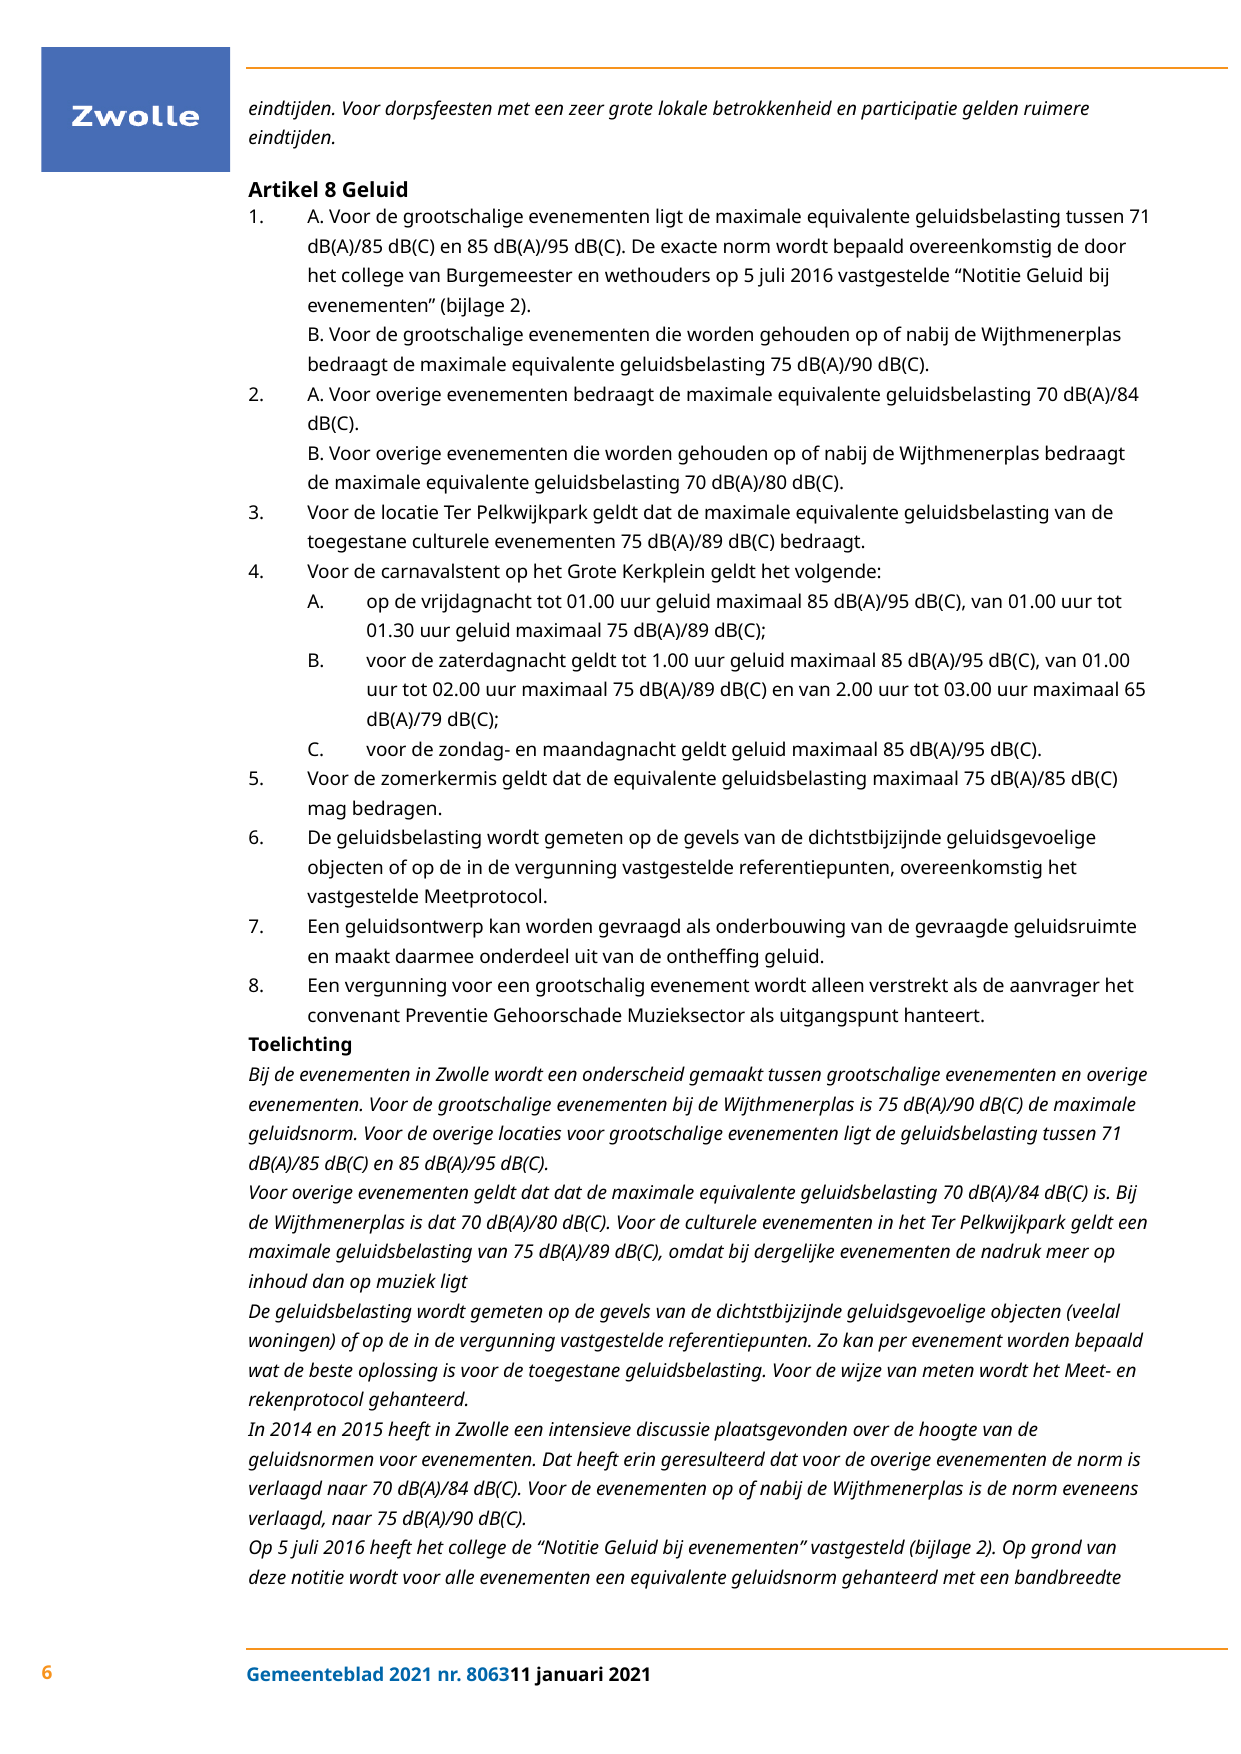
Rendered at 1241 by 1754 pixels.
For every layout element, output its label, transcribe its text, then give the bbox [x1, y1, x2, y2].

list Een vergunning voor een grootschalig evenement wordt alleen verstrekt als de aanvrager het convenant Preventie Gehoorschade Muzieksector als uitgangspunt hanteert. [248, 972, 1152, 1028]
text Bij de evenementen in Zwolle wordt een onderscheid gemaakt tussen grootschalige evenementen en overige evenementen. Voor de grootschalige evenementen bij de Wijthmenerplas is 75 dB(A)/90 dB(C) de maximale geluidsnorm. Voor de overige locaties voor grootschalige evenementen ligt de geluidsbelasting tussen 71 dB(A)/85 dB(C) en 85 dB(A)/95 dB(C). [248, 1061, 1152, 1176]
list A. Voor overige evenementen bedraagt de maximale equivalente geluidsbelasting 70 dB(A)/84 dB(C). [248, 381, 1152, 436]
text Toelichting [248, 1032, 1152, 1057]
list A. Voor de grootschalige evenementen ligt de maximale equivalente geluidsbelasting tussen 71 dB(A)/85 dB(C) en 85 dB(A)/95 dB(C). De exacte norm wordt bepaald overeenkomstig de door het college van Burgemeester en wethouders op 5 juli 2016 vastgestelde “Notitie Geluid bij evenementen” (bijlage 2). [248, 203, 1152, 318]
list B. Voor de grootschalige evenementen die worden gehouden op of nabij de Wijthmenerplas bedraagt de maximale equivalente geluidsbelasting 75 dB(A)/90 dB(C). [248, 322, 1152, 377]
text In 2014 en 2015 heeft in Zwolle een intensieve discussie plaatsgevonden over de hoogte van de geluidsnormen voor evenementen. Dat heeft erin geresulteerd dat voor de overige evenementen de norm is verlaagd naar 70 dB(A)/84 dB(C). Voor de evenementen op of nabij de Wijthmenerplas is de norm eveneens verlaagd, naar 75 dB(A)/90 dB(C). [248, 1416, 1152, 1531]
text Voor overige evenementen geldt dat dat de maximale equivalente geluidsbelasting 70 dB(A)/84 dB(C) is. Bij de Wijthmenerplas is dat 70 dB(A)/80 dB(C). Voor de culturele evenementen in het Ter Pelkwijkpark geldt een maximale geluidsbelasting van 75 dB(A)/89 dB(C), omdat bij dergelijke evenementen de nadruk meer op inhoud dan op muziek ligt [248, 1179, 1152, 1294]
text De geluidsbelasting wordt gemeten op de gevels van de dichtstbijzijnde geluidsgevoelige objecten (veelal woningen) of op de in de vergunning vastgestelde referentiepunten. Zo kan per evenement worden bepaald wat de beste oplossing is voor de toegestane geluidsbelasting. Voor de wijze van meten wordt het Meet- en rekenprotocol gehanteerd. [248, 1298, 1152, 1412]
text Op 5 juli 2016 heeft het college de “Notitie Geluid bij evenementen” vastgesteld (bijlage 2). Op grond van deze notitie wordt voor alle evenementen een equivalente geluidsnorm gehanteerd met een bandbreedte [248, 1534, 1152, 1590]
text eindtijden. Voor dorpsfeesten met een zeer grote lokale betrokkenheid en participatie gelden ruimere eindtijden. [248, 95, 1152, 150]
list Voor de zomerkermis geldt dat de equivalente geluidsbelasting maximaal 75 dB(A)/85 dB(C) mag bedragen. [248, 765, 1152, 821]
text Artikel 8 Geluid [248, 175, 1152, 203]
list voor de zaterdagnacht geldt tot 1.00 uur geluid maximaal 85 dB(A)/95 dB(C), van 01.00 uur tot 02.00 uur maximaal 75 dB(A)/89 dB(C) en van 2.00 uur tot 03.00 uur maximaal 65 dB(A)/79 dB(C); [307, 647, 1152, 732]
list op de vrijdagnacht tot 01.00 uur geluid maximaal 85 dB(A)/95 dB(C), van 01.00 uur tot 01.30 uur geluid maximaal 75 dB(A)/89 dB(C); [307, 588, 1152, 643]
list Voor de carnavalstent op het Grote Kerkplein geldt het volgende: [248, 558, 1152, 584]
list voor de zondag- en maandagnacht geldt geluid maximaal 85 dB(A)/95 dB(C). [307, 736, 1152, 761]
list Voor de locatie Ter Pelkwijkpark geldt dat de maximale equivalente geluidsbelasting van de toegestane culturele evenementen 75 dB(A)/89 dB(C) bedraagt. [248, 499, 1152, 554]
list De geluidsbelasting wordt gemeten op de gevels van de dichtstbijzijnde geluidsgevoelige objecten of op de in de vergunning vastgestelde referentiepunten, overeenkomstig het vastgestelde Meetprotocol. [248, 824, 1152, 909]
list Een geluidsontwerp kan worden gevraagd als onderbouwing van de gevraagde geluidsruimte en maakt daarmee onderdeel uit van de ontheffing geluid. [248, 913, 1152, 968]
picture [41, 47, 231, 172]
list B. Voor overige evenementen die worden gehouden op of nabij de Wijthmenerplas bedraagt de maximale equivalente geluidsbelasting 70 dB(A)/80 dB(C). [248, 440, 1152, 495]
